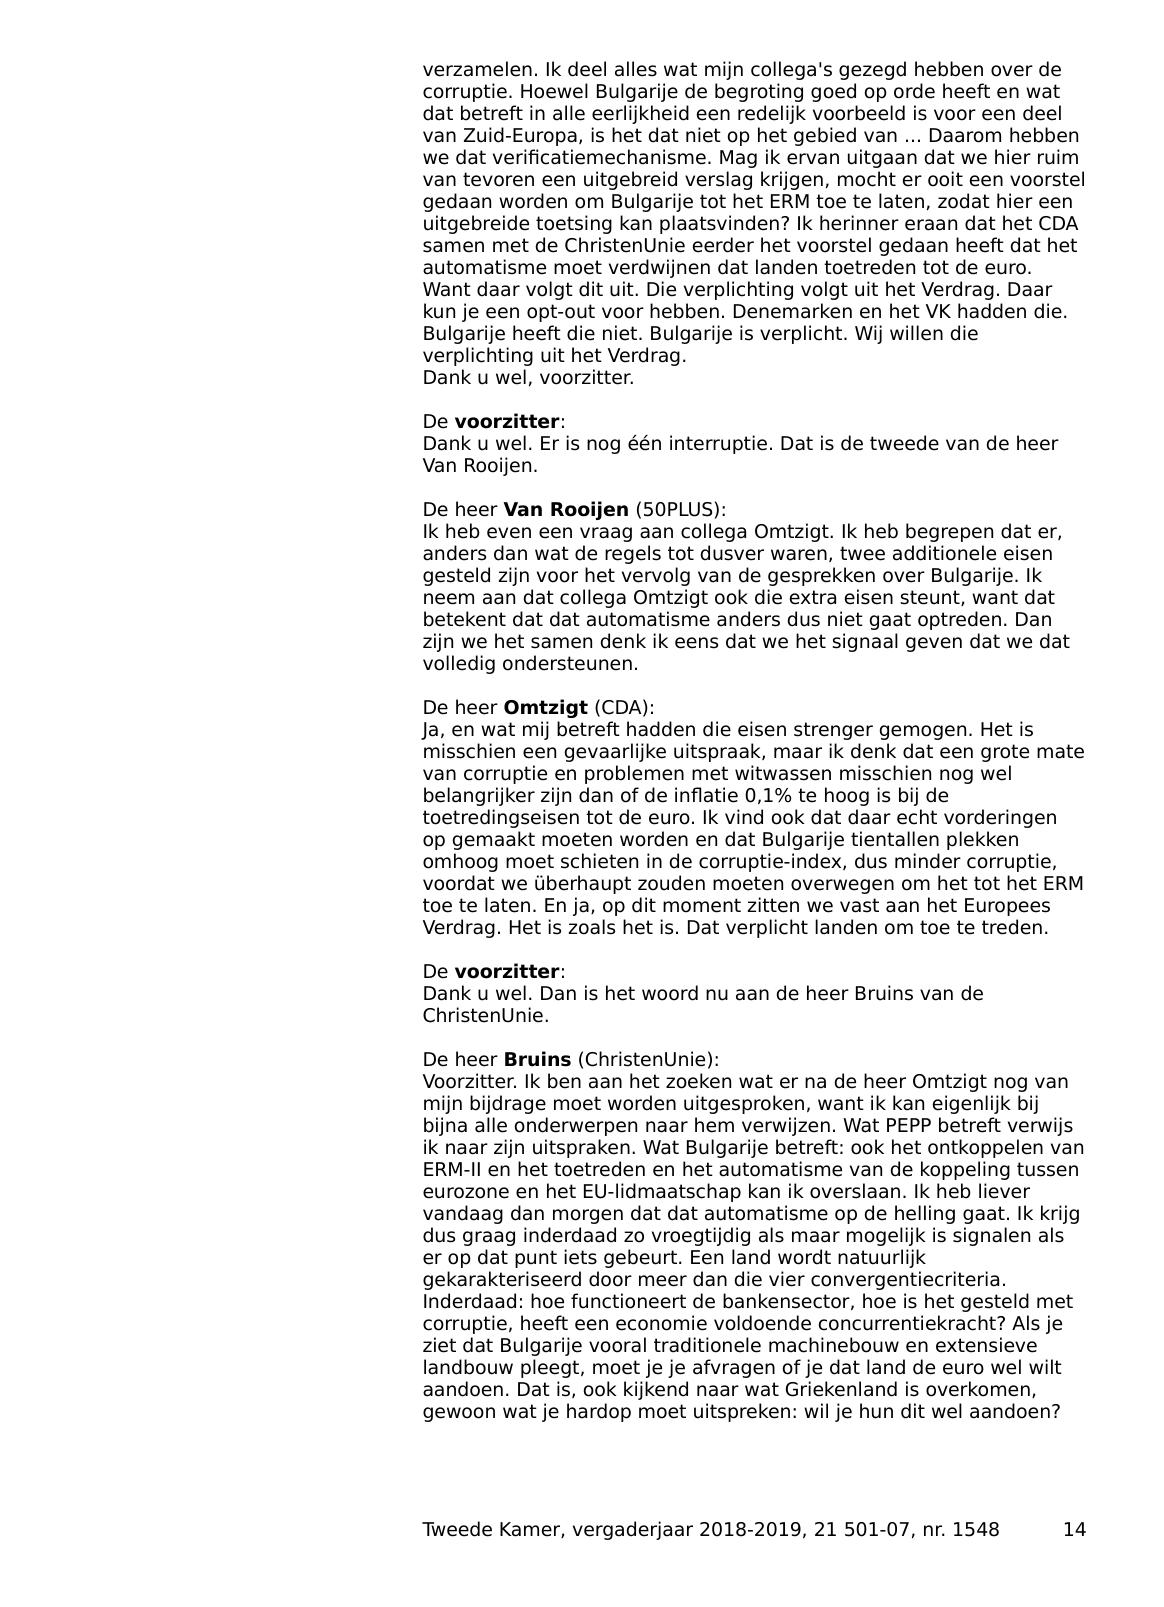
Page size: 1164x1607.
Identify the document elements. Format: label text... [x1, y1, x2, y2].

text Voorzitter. Ik ben aan het zoeken wat er na de heer Omtzigt nog van mijn bijdrage moet worden uitgesproken, want ik kan eigenlijk bij bijna alle onderwerpen naar hem verwijzen. Wat PEPP betreft verwijs ik naar zijn uitspraken. Wat Bulgarije betreft: ook het ontkoppelen van ERM-II en het toetreden en het automatisme van de koppeling tussen eurozone en het EU-lidmaatschap kan ik overslaan. Ik heb liever vandaag dan morgen dat dat automatisme op de helling gaat. Ik krijg dus graag inderdaad zo vroegtijdig als maar mogelijk is signalen als er op dat punt iets gebeurt. Een land wordt natuurlijk gekarakteriseerd door meer dan die vier convergentiecriteria. Inderdaad: hoe functioneert de bankensector, hoe is het gesteld met corruptie, heeft een economie voldoende concurrentiekracht? Als je ziet dat Bulgarije vooral traditionele machinebouw en extensieve landbouw pleegt, moet je je afvragen of je dat land de euro wel wilt aandoen. Dat is, ook kijkend naar wat Griekenland is overkomen, gewoon wat je hardop moet uitspreken: wil je hun dit wel aandoen? [422, 1071, 1087, 1423]
text De heer Omtzigt (CDA): [422, 697, 1087, 719]
text De voorzitter: [422, 411, 1087, 433]
text De heer Van Rooijen (50PLUS): [422, 499, 1087, 521]
text verzamelen. Ik deel alles wat mijn collega's gezegd hebben over de corruptie. Hoewel Bulgarije de begroting goed op orde heeft en wat dat betreft in alle eerlijkheid een redelijk voorbeeld is voor een deel van Zuid-Europa, is het dat niet op het gebied van ... Daarom hebben we dat verificatiemechanisme. Mag ik ervan uitgaan dat we hier ruim van tevoren een uitgebreid verslag krijgen, mocht er ooit een voorstel gedaan worden om Bulgarije tot het ERM toe te laten, zodat hier een uitgebreide toetsing kan plaatsvinden? Ik herinner eraan dat het CDA samen met de ChristenUnie eerder het voorstel gedaan heeft dat het automatisme moet verdwijnen dat landen toetreden tot de euro. Want daar volgt dit uit. Die verplichting volgt uit het Verdrag. Daar kun je een opt-out voor hebben. Denemarken en het VK hadden die. Bulgarije heeft die niet. Bulgarije is verplicht. Wij willen die verplichting uit het Verdrag. [422, 59, 1087, 367]
text De heer Bruins (ChristenUnie): [422, 1049, 1087, 1071]
text Ik heb even een vraag aan collega Omtzigt. Ik heb begrepen dat er, anders dan wat de regels tot dusver waren, twee additionele eisen gesteld zijn voor het vervolg van de gesprekken over Bulgarije. Ik neem aan dat collega Omtzigt ook die extra eisen steunt, want dat betekent dat dat automatisme anders dus niet gaat optreden. Dan zijn we het samen denk ik eens dat we het signaal geven dat we dat volledig ondersteunen. [422, 521, 1087, 675]
text Dank u wel. Dan is het woord nu aan de heer Bruins van de ChristenUnie. [422, 983, 1087, 1027]
text Dank u wel. Er is nog één interruptie. Dat is de tweede van de heer Van Rooijen. [422, 433, 1087, 477]
text Dank u wel, voorzitter. [422, 367, 1087, 389]
text Ja, en wat mij betreft hadden die eisen strenger gemogen. Het is misschien een gevaarlijke uitspraak, maar ik denk dat een grote mate van corruptie en problemen met witwassen misschien nog wel belangrijker zijn dan of de inflatie 0,1% te hoog is bij de toetredingseisen tot de euro. Ik vind ook dat daar echt vorderingen op gemaakt moeten worden en dat Bulgarije tientallen plekken omhoog moet schieten in de corruptie-index, dus minder corruptie, voordat we überhaupt zouden moeten overwegen om het tot het ERM toe te laten. En ja, op dit moment zitten we vast aan het Europees Verdrag. Het is zoals het is. Dat verplicht landen om toe te treden. [422, 719, 1087, 939]
text De voorzitter: [422, 961, 1087, 983]
